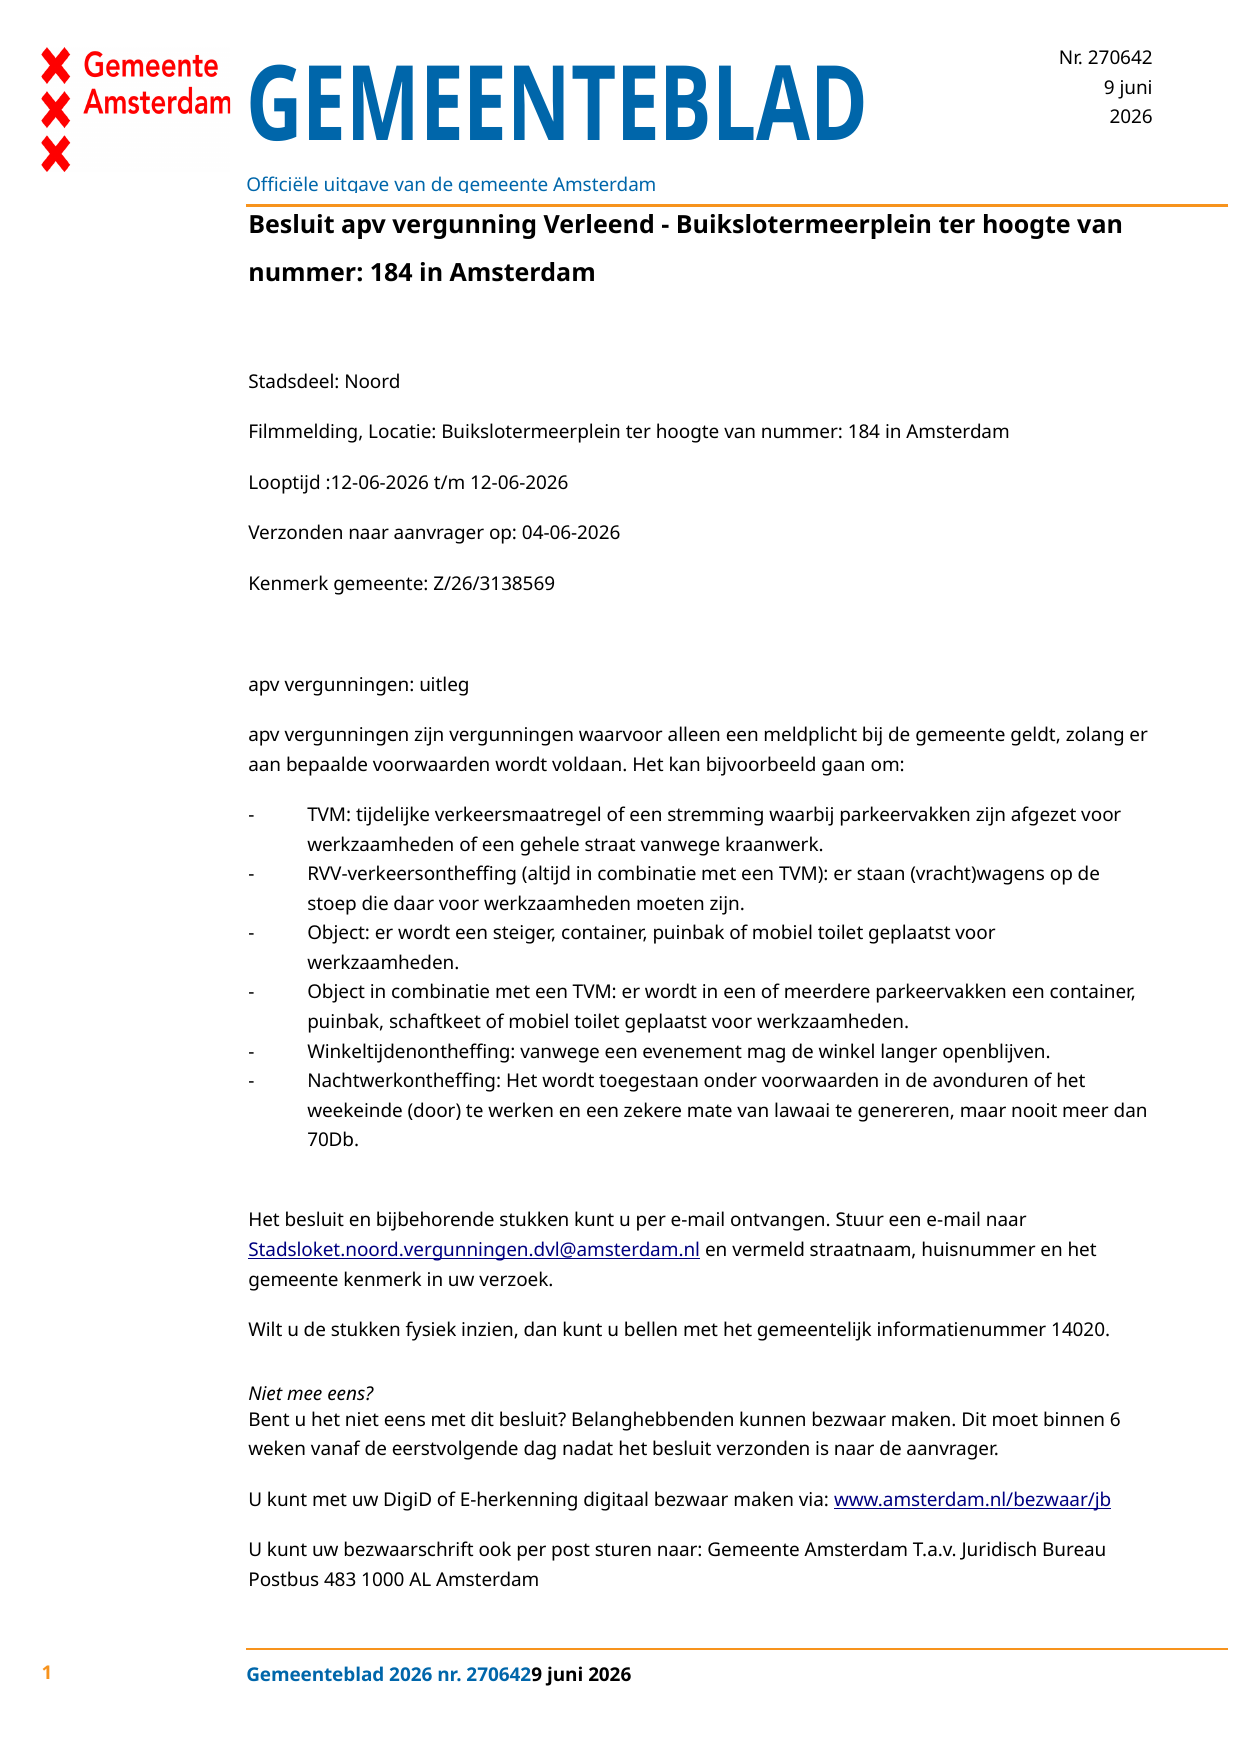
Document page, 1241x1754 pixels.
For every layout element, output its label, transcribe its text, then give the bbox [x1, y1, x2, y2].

text Kenmerk gemeente: Z/26/3138569 [248, 570, 1152, 596]
list Object: er wordt een steiger, container, puinbak of mobiel toilet geplaatst voor werkzaamheden. [248, 919, 1152, 975]
text Verzonden naar aanvrager op: 04-06-2026 [248, 519, 1152, 545]
text apv vergunningen: uitleg [248, 671, 1152, 697]
text Niet mee eens? [248, 1380, 1152, 1406]
list Object in combinatie met een TVM: er wordt in een of meerdere parkeervakken een container, puinbak, schaftkeet of mobiel toilet geplaatst voor werkzaamheden. [248, 979, 1152, 1034]
list RVV-verkeersontheffing (altijd in combinatie met een TVM): er staan (vracht)wagens op de stoep die daar voor werkzaamheden moeten zijn. [248, 860, 1152, 916]
text Stadsdeel: Noord [248, 368, 1152, 394]
list Winkeltijdenontheffing: vanwege een evenement mag de winkel langer openblijven. [248, 1038, 1152, 1064]
text U kunt uw bezwaarschrift ook per post sturen naar: Gemeente Amsterdam T.a.v. Juridisch Bureau Postbus 483 1000 AL Amsterdam [248, 1536, 1152, 1592]
list TVM: tijdelijke verkeersmaatregel of een stremming waarbij parkeervakken zijn afgezet voor werkzaamheden of een gehele straat vanwege kraanwerk. [248, 801, 1152, 857]
text apv vergunningen zijn vergunningen waarvoor alleen een meldplicht bij de gemeente geldt, zolang er aan bepaalde voorwaarden wordt voldaan. Het kan bijvoorbeeld gaan om: [248, 721, 1152, 777]
text Het besluit en bijbehorende stukken kunt u per e-mail ontvangen. Stuur een e-mail naar Stadsloket.noord.vergunningen.dvl@amsterdam.nl en vermeld straatnaam, huisnummer en het gemeente kenmerk in uw verzoek. [248, 1207, 1152, 1292]
list Nachtwerkontheffing: Het wordt toegestaan onder voorwaarden in de avonduren of het weekeinde (door) te werken en een zekere mate van lawaai te genereren, maar nooit meer dan 70Db. [248, 1067, 1152, 1152]
text Besluit apv vergunning Verleend - Buikslotermeerplein ter hoogte van nummer: 184 in Amsterdam [248, 207, 1152, 288]
picture [41, 47, 231, 172]
text U kunt met uw DigiD of E-herkenning digitaal bezwaar maken via: www.amsterdam.nl/bezwaar/jb [248, 1486, 1152, 1512]
text Looptijd :12-06-2026 t/m 12-06-2026 [248, 469, 1152, 495]
text Filmmelding, Locatie: Buikslotermeerplein ter hoogte van nummer: 184 in Amsterdam [248, 419, 1152, 444]
text Wilt u de stukken fysiek inzien, dan kunt u bellen met het gemeentelijk informatienummer 14020. [248, 1316, 1152, 1342]
text Bent u het niet eens met dit besluit? Belanghebbenden kunnen bezwaar maken. Dit moet binnen 6 weken vanaf de eerstvolgende dag nadat het besluit verzonden is naar de aanvrager. [248, 1406, 1152, 1461]
